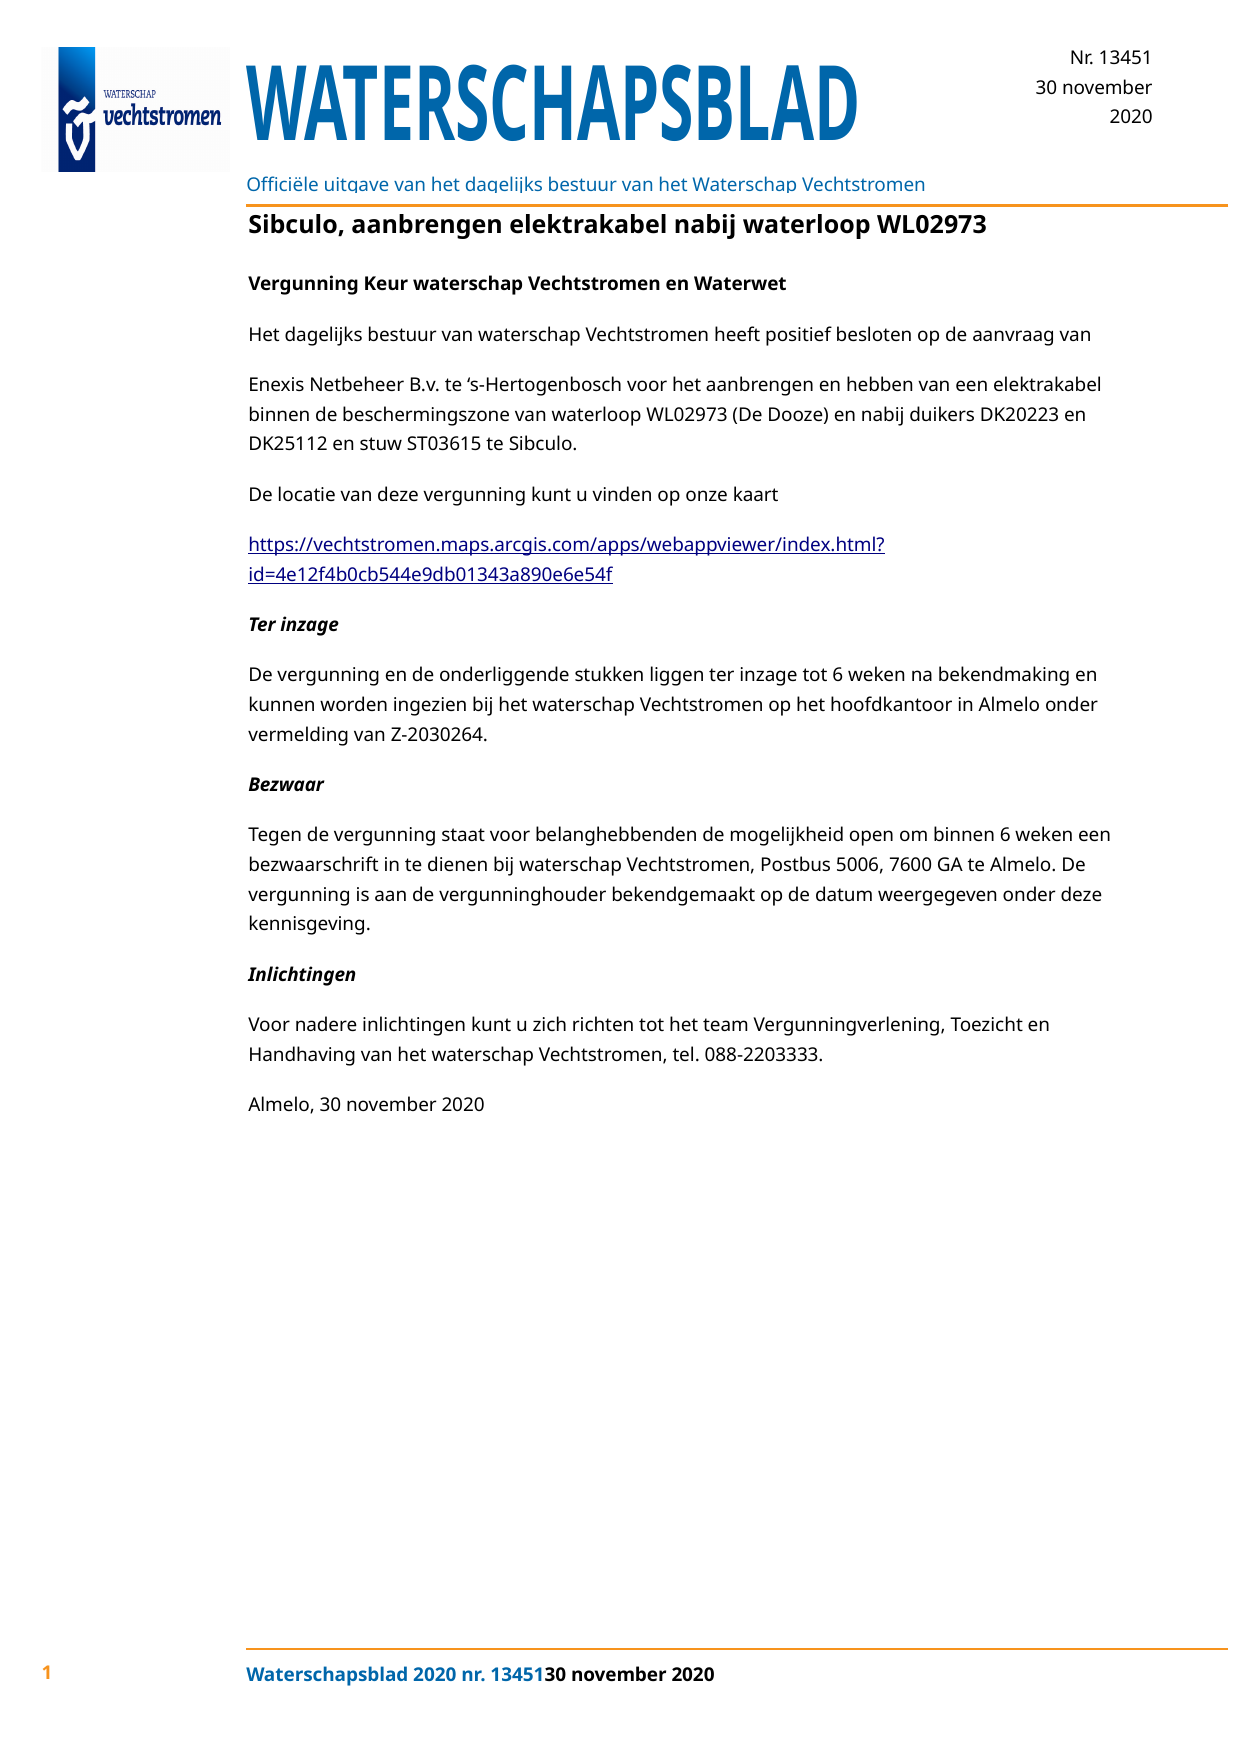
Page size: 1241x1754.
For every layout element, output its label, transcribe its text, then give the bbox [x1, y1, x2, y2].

text Enexis Netbeheer B.v. te ‘s-Hertogenbosch voor het aanbrengen en hebben van een elektrakabel binnen de beschermingszone van waterloop WL02973 (De Dooze) en nabij duikers DK20223 en DK25112 en stuw ST03615 te Sibculo. [248, 371, 1152, 456]
text De vergunning en de onderliggende stukken liggen ter inzage tot 6 weken na bekendmaking en kunnen worden ingezien bij het waterschap Vechtstromen op het hoofdkantoor in Almelo onder vermelding van Z-2030264. [248, 662, 1152, 746]
text Ter inzage [248, 611, 1152, 637]
text Tegen de vergunning staat voor belanghebbenden de mogelijkheid open om binnen 6 weken een bezwaarschrift in te dienen bij waterschap Vechtstromen, Postbus 5006, 7600 GA te Almelo. De vergunning is aan de vergunninghouder bekendgemaakt op de datum weergegeven onder deze kennisgeving. [248, 822, 1152, 936]
text Almelo, 30 november 2020 [248, 1091, 1152, 1117]
text Bezwaar [248, 771, 1152, 797]
text Vergunning Keur waterschap Vechtstromen en Waterwet [248, 270, 1152, 296]
text Voor nadere inlichtingen kunt u zich richten tot het team Vergunningverlening, Toezicht en Handhaving van het waterschap Vechtstromen, tel. 088-2203333. [248, 1011, 1152, 1066]
text Sibculo, aanbrengen elektrakabel nabij waterloop WL02973 [248, 207, 1152, 241]
text https://vechtstromen.maps.arcgis.com/apps/webappviewer/index.html?id=4e12f4b0cb544e9db01343a890e6e54f [248, 531, 1152, 586]
text Het dagelijks bestuur van waterschap Vechtstromen heeft positief besloten op de aanvraag van [248, 321, 1152, 346]
text De locatie van deze vergunning kunt u vinden op onze kaart [248, 481, 1152, 506]
text Inlichtingen [248, 961, 1152, 986]
picture [41, 47, 231, 172]
